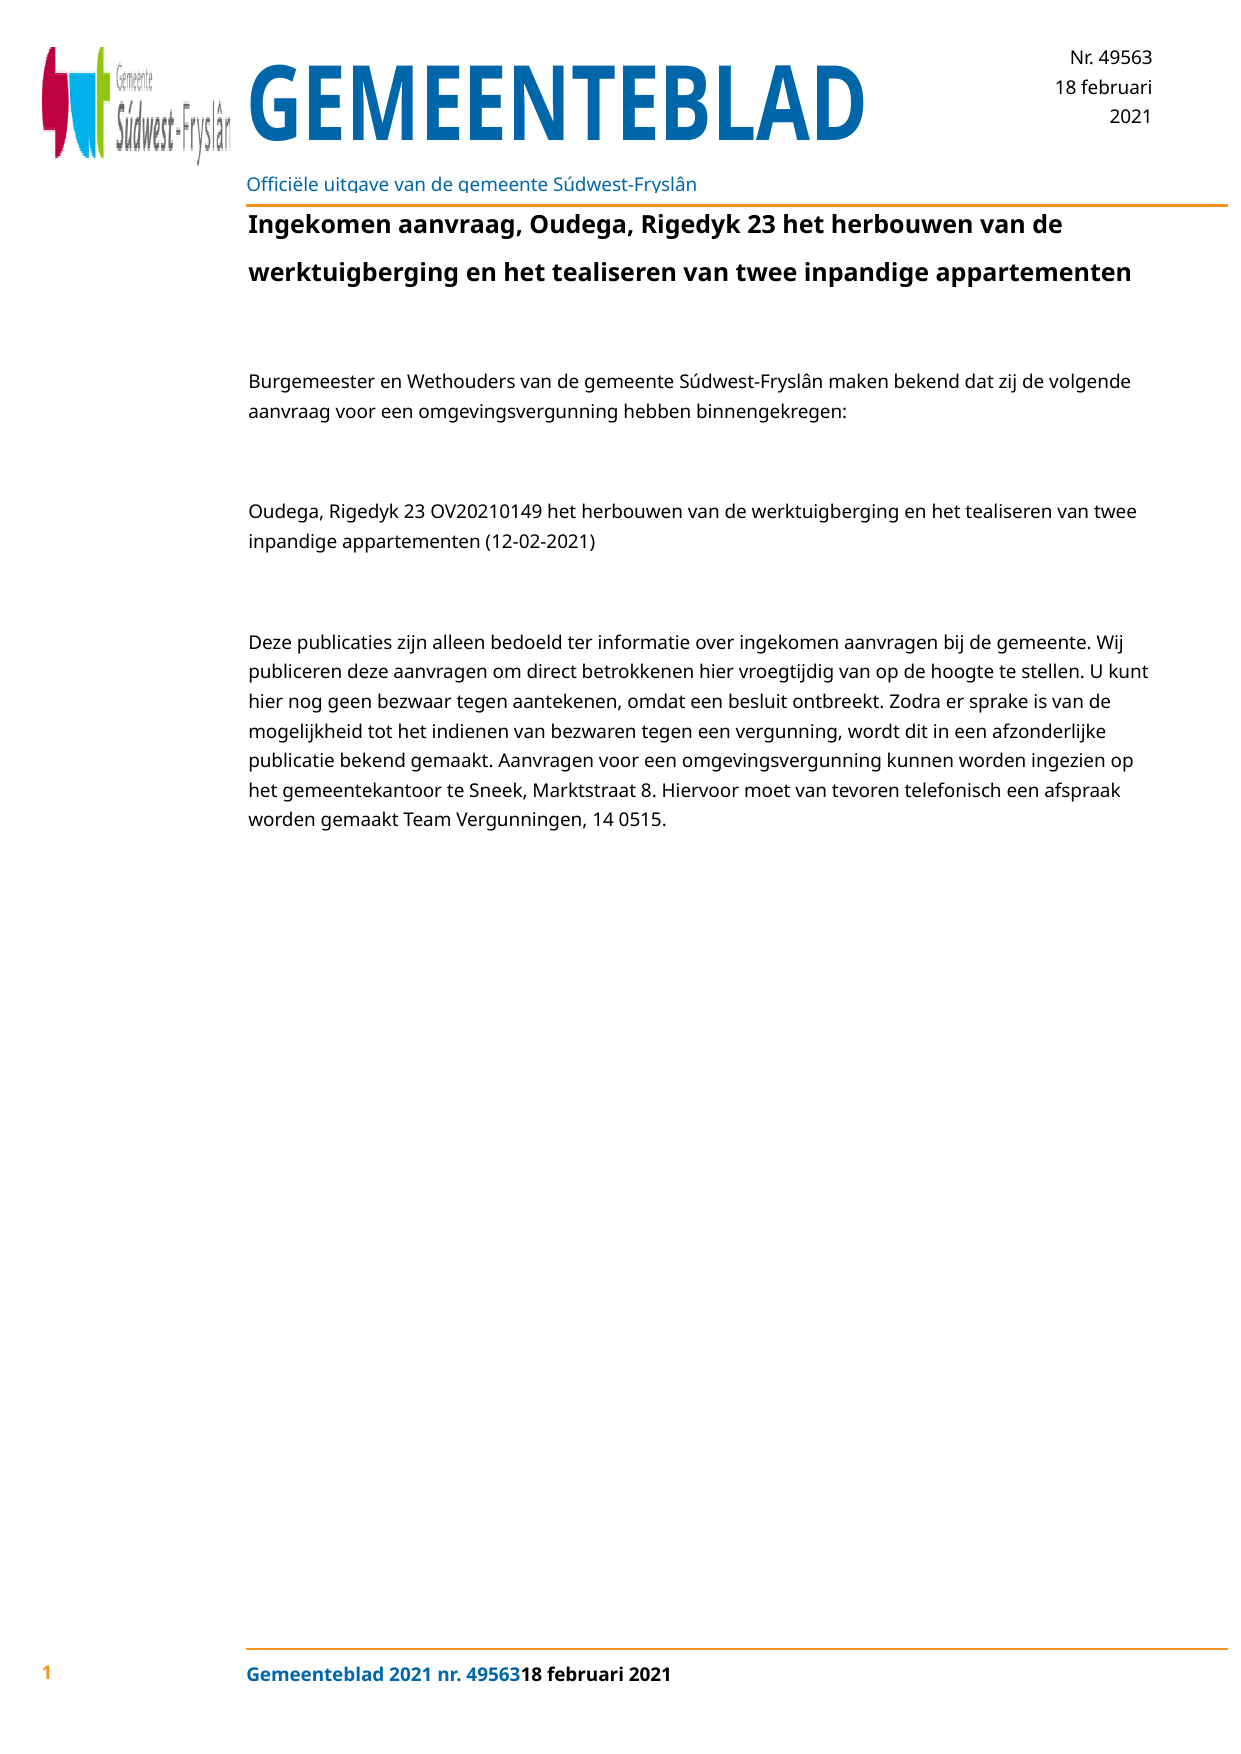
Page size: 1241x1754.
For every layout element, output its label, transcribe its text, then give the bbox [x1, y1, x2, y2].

text Ingekomen aanvraag, Oudega, Rigedyk 23 het herbouwen van de werktuigberging en het tealiseren van twee inpandige appartementen [248, 207, 1152, 288]
text Oudega, Rigedyk 23 OV20210149 het herbouwen van de werktuigberging en het tealiseren van twee inpandige appartementen (12-02-2021) [248, 499, 1152, 554]
text Burgemeester en Wethouders van de gemeente Súdwest-Fryslân maken bekend dat zij de volgende aanvraag voor een omgevingsvergunning hebben binnengekregen: [248, 368, 1152, 424]
picture [41, 47, 231, 172]
text Deze publicaties zijn alleen bedoeld ter informatie over ingekomen aanvragen bij de gemeente. Wij publiceren deze aanvragen om direct betrokkenen hier vroegtijdig van op de hoogte te stellen. U kunt hier nog geen bezwaar tegen aantekenen, omdat een besluit ontbreekt. Zodra er sprake is van de mogelijkheid tot het indienen van bezwaren tegen een vergunning, wordt dit in een afzonderlijke publicatie bekend gemaakt. Aanvragen voor een omgevingsvergunning kunnen worden ingezien op het gemeentekantoor te Sneek, Marktstraat 8. Hiervoor moet van tevoren telefonisch een afspraak worden gemaakt Team Vergunningen, 14 0515. [248, 629, 1152, 832]
